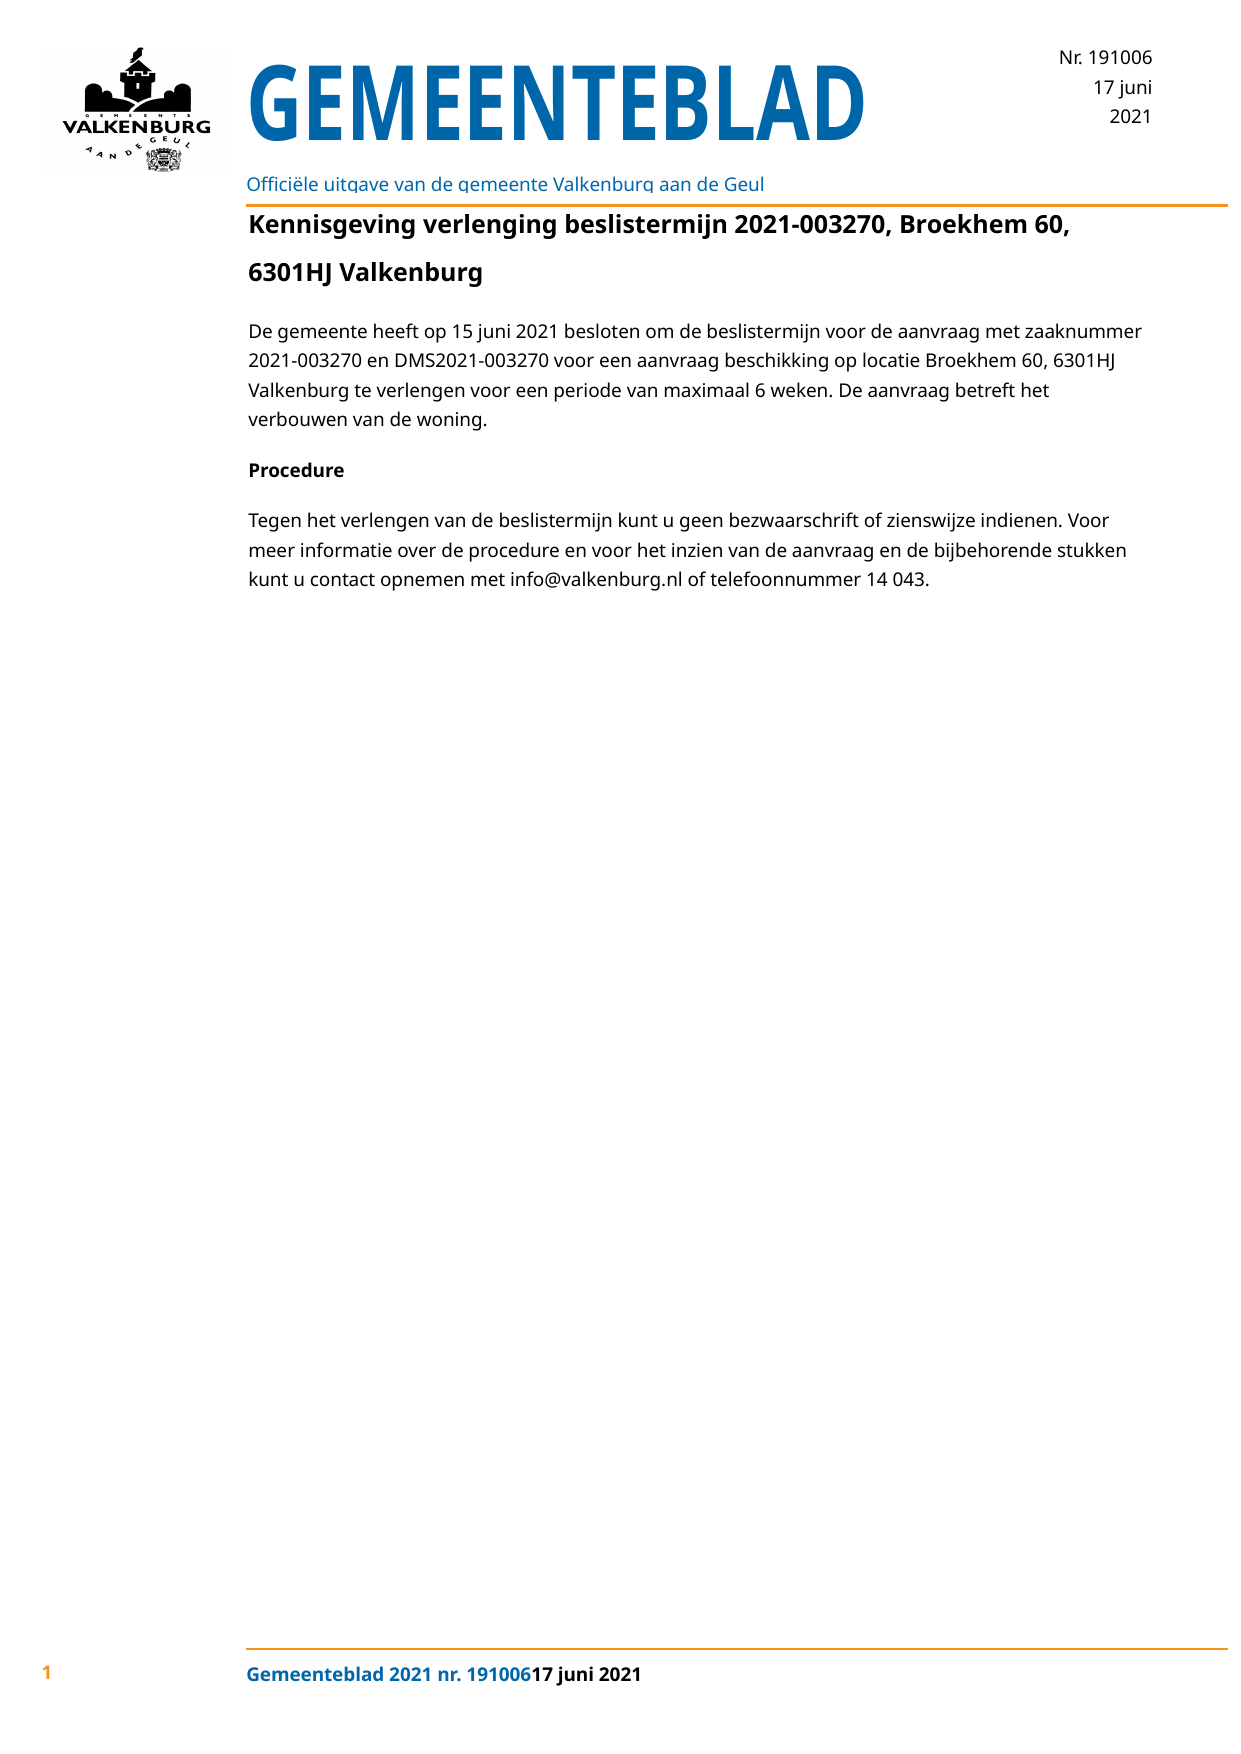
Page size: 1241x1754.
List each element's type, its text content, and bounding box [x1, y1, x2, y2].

text Tegen het verlengen van de beslistermijn kunt u geen bezwaarschrift of zienswijze indienen. Voor meer informatie over de procedure en voor het inzien van de aanvraag en de bijbehorende stukken kunt u contact opnemen met info@valkenburg.nl of telefoonnummer 14 043. [248, 507, 1152, 592]
picture [41, 47, 231, 172]
text Procedure [248, 457, 1152, 483]
text Kennisgeving verlenging beslistermijn 2021-003270, Broekhem 60, 6301HJ Valkenburg [248, 207, 1152, 288]
text De gemeente heeft op 15 juni 2021 besloten om de beslistermijn voor de aanvraag met zaaknummer 2021-003270 en DMS2021-003270 voor een aanvraag beschikking op locatie Broekhem 60, 6301HJ Valkenburg te verlengen voor een periode van maximaal 6 weken. De aanvraag betreft het verbouwen van de woning. [248, 318, 1152, 432]
